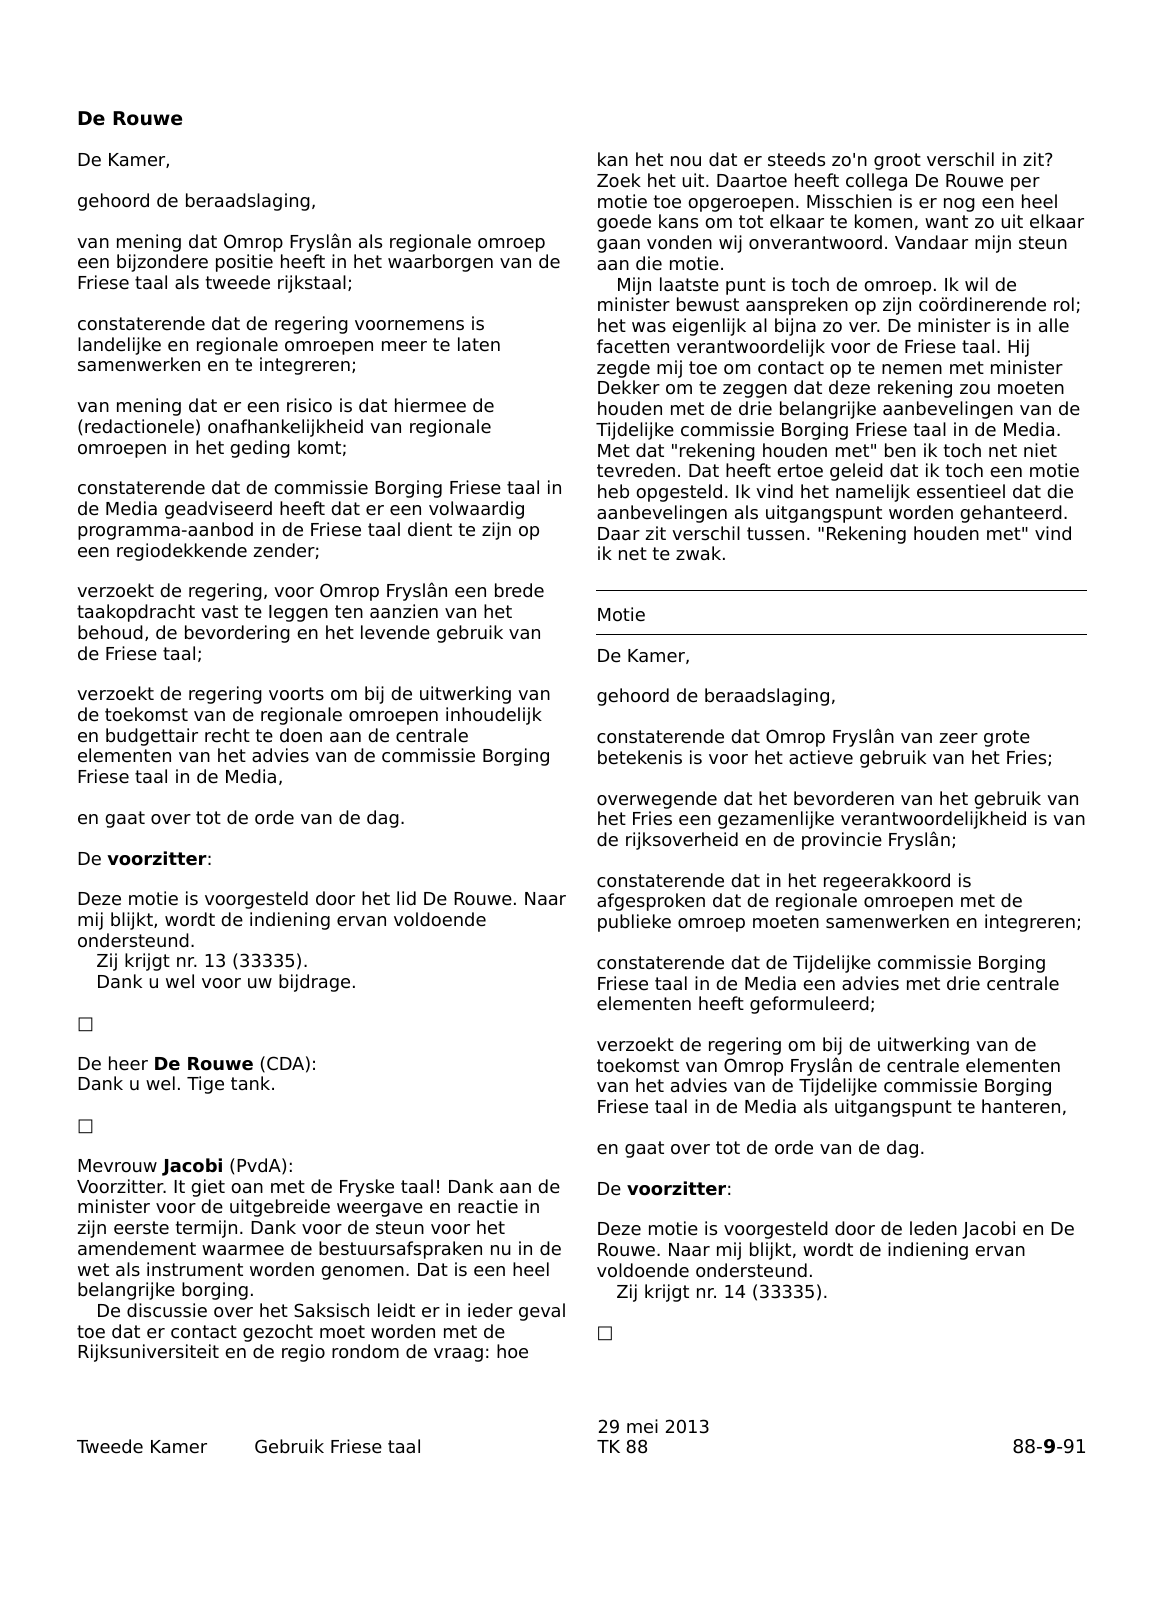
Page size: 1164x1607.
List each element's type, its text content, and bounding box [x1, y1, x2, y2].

text De heer De Rouwe (CDA): [77, 1053, 567, 1074]
text Voorzitter. It giet oan met de Fryske taal! Dank aan de minister voor de uitgebreide weergave en reactie in zijn eerste termijn. Dank voor de steun voor het amendement waarmee de bestuursafspraken nu in de wet als instrument worden genomen. Dat is een heel belangrijke borging. [77, 1176, 567, 1301]
text gehoord de beraadslaging, [77, 191, 567, 212]
text verzoekt de regering, voor Omrop Fryslân een brede taakopdracht vast te Ieggen ten aanzien van het behoud, de bevordering en het levende gebruik van de Friese taal; [77, 581, 567, 664]
text en gaat over tot de orde van de dag. [77, 808, 567, 828]
text De voorzitter: [77, 848, 567, 869]
text De voorzitter: [596, 1178, 1087, 1199]
text kan het nou dat er steeds zo'n groot verschil in zit? Zoek het uit. Daartoe heeft collega De Rouwe per motie toe opgeroepen. Misschien is er nog een heel goede kans om tot elkaar te komen, want zo uit elkaar gaan vonden wij onverantwoord. Vandaar mijn steun aan die motie. [596, 150, 1087, 274]
text Dank u wel voor uw bijdrage. [77, 972, 567, 993]
text verzoekt de regering om bij de uitwerking van de toekomst van Omrop Fryslân de centrale elementen van het advies van de Tijdelijke commissie Borging Friese taal in de Media als uitgangspunt te hanteren, [596, 1035, 1087, 1118]
text Zij krijgt nr. 14 (33335). [596, 1281, 1087, 1302]
text Mijn laatste punt is toch de omroep. Ik wil de minister bewust aanspreken op zijn coördinerende rol; het was eigenlijk al bijna zo ver. De minister is in alle facetten verantwoordelijk voor de Friese taal. Hij zegde mij toe om contact op te nemen met minister Dekker om te zeggen dat deze rekening zou moeten houden met de drie belangrijke aanbevelingen van de Tijdelijke commissie Borging Friese taal in de Media. Met dat "rekening houden met" ben ik toch net niet tevreden. Dat heeft ertoe geleid dat ik toch een motie heb opgesteld. Ik vind het namelijk essentieel dat die aanbevelingen als uitgangspunt worden gehanteerd. Daar zit verschil tussen. "Rekening houden met" vind ik net te zwak. [596, 274, 1087, 565]
text De discussie over het Saksisch leidt er in ieder geval toe dat er contact gezocht moet worden met de Rijksuniversiteit en de regio rondom de vraag: hoe [77, 1301, 567, 1363]
text De Kamer, [77, 150, 567, 171]
text □ [596, 1322, 1087, 1343]
text van mening dat er een risico is dat hiermee de (redactionele) onafhankelijkheid van regionale omroepen in het geding komt; [77, 396, 567, 458]
text □ [77, 1013, 567, 1033]
text □ [77, 1115, 567, 1136]
text constaterende dat Omrop Fryslân van zeer grote betekenis is voor het actieve gebruik van het Fries; [596, 727, 1087, 768]
text constaterende dat de commissie Borging Friese taal in de Media geadviseerd heeft dat er een volwaardig programma-aanbod in de Friese taal dient te zijn op een regiodekkende zender; [77, 478, 567, 561]
text overwegende dat het bevorderen van het gebruik van het Fries een gezamenlijke verantwoordelijkheid is van de rijksoverheid en de provincie Fryslân; [596, 788, 1087, 851]
text verzoekt de regering voorts om bij de uitwerking van de toekomst van de regionale omroepen inhoudelijk en budgettair recht te doen aan de centrale elementen van het advies van de commissie Borging Friese taal in de Media, [77, 684, 567, 788]
text Deze motie is voorgesteld door de leden Jacobi en De Rouwe. Naar mij blijkt, wordt de indiening ervan voldoende ondersteund. [596, 1219, 1087, 1281]
text De Kamer, [596, 645, 1087, 666]
text Zij krijgt nr. 13 (33335). [77, 951, 567, 972]
text constaterende dat in het regeerakkoord is afgesproken dat de regionale omroepen met de publieke omroep moeten samenwerken en integreren; [596, 871, 1087, 933]
text en gaat over tot de orde van de dag. [596, 1138, 1087, 1158]
text gehoord de beraadslaging, [596, 686, 1087, 707]
text constaterende dat de Tijdelijke commissie Borging Friese taal in de Media een advies met drie centrale elementen heeft geformuleerd; [596, 953, 1087, 1015]
text van mening dat Omrop Fryslân als regionale omroep een bijzondere positie heeft in het waarborgen van de Friese taal als tweede rijkstaal; [77, 232, 567, 294]
text constaterende dat de regering voornemens is landelijke en regionale omroepen meer te laten samenwerken en te integreren; [77, 314, 567, 376]
text Motie [596, 605, 1087, 625]
text Deze motie is voorgesteld door het lid De Rouwe. Naar mij blijkt, wordt de indiening ervan voldoende ondersteund. [77, 889, 567, 951]
text Mevrouw Jacobi (PvdA): [77, 1156, 567, 1176]
text Dank u wel. Tige tank. [77, 1074, 567, 1095]
